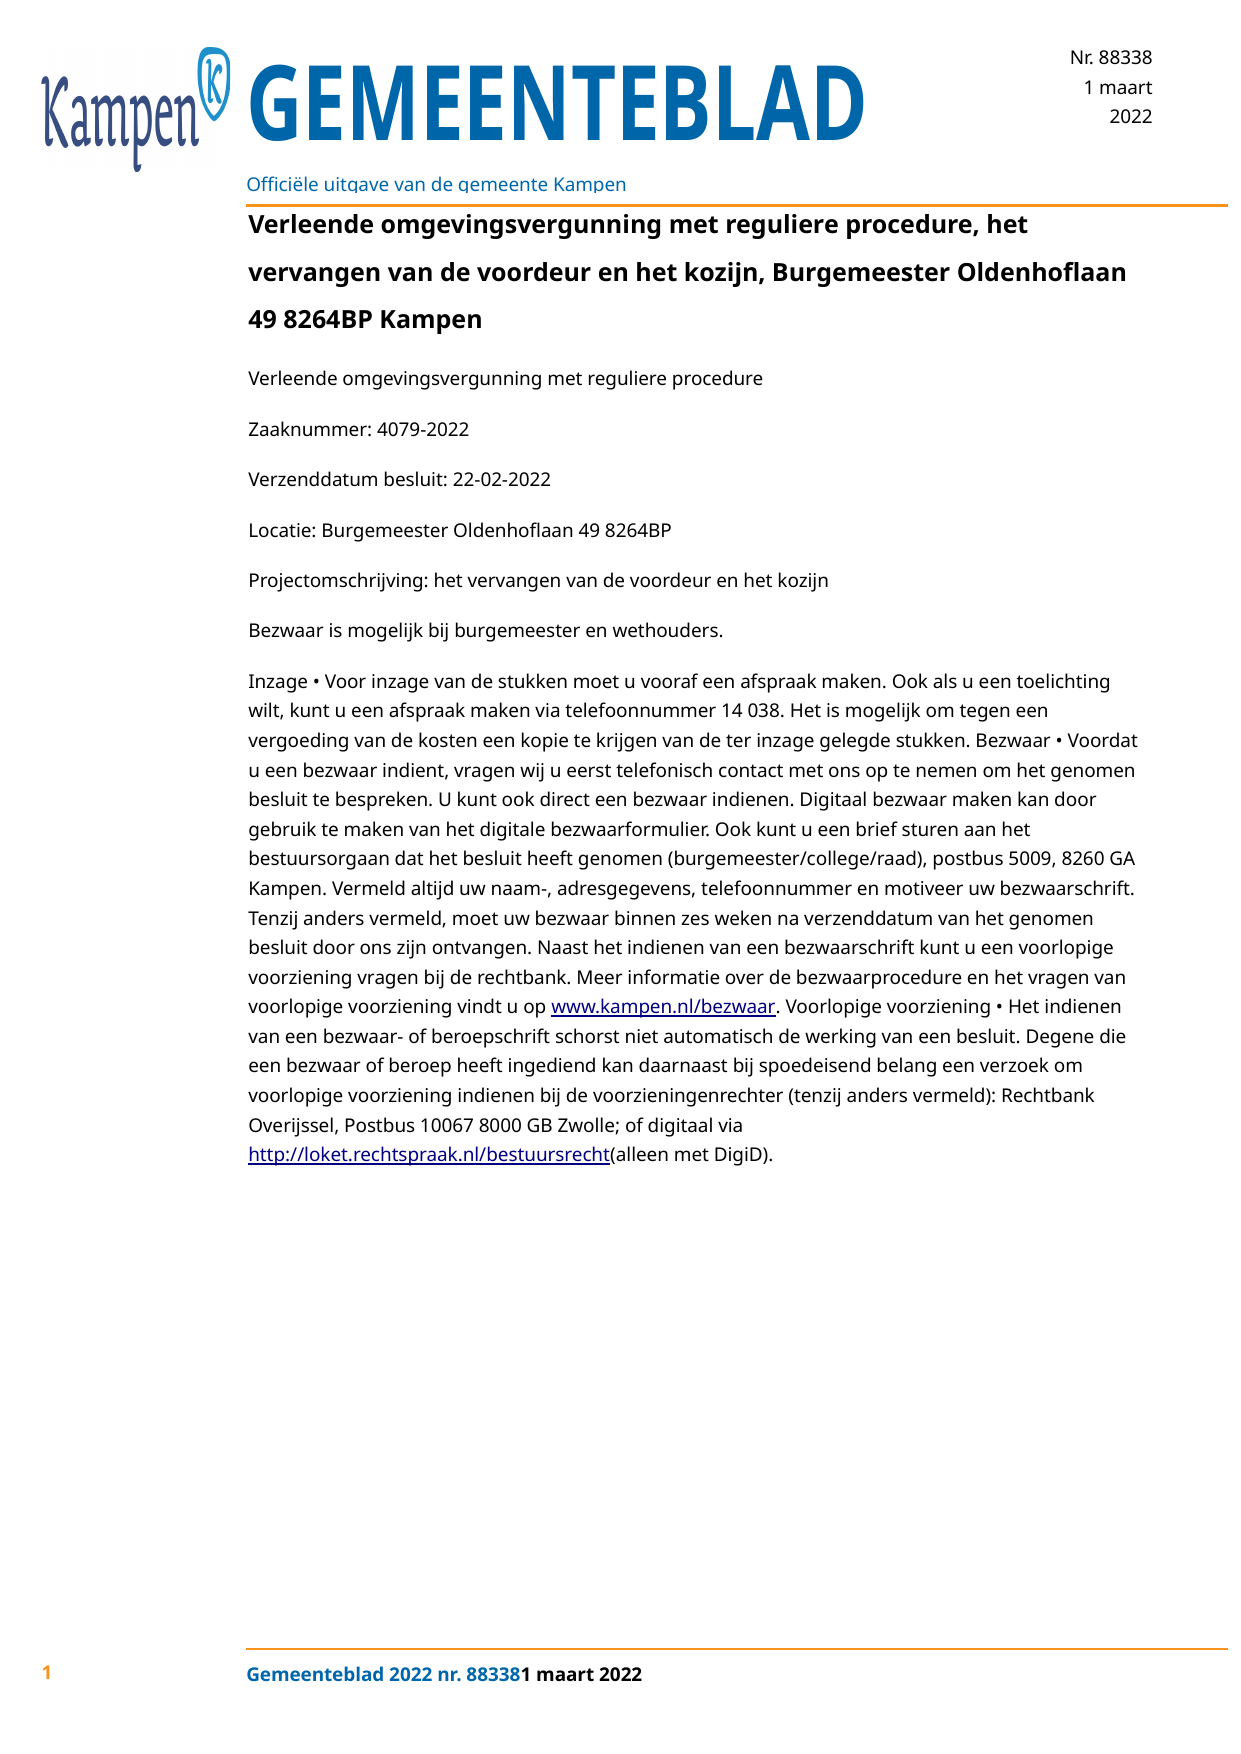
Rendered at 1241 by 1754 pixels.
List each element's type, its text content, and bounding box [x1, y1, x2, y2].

text Inzage • Voor inzage van de stukken moet u vooraf een afspraak maken. Ook als u een toelichting wilt, kunt u een afspraak maken via telefoonnummer 14 038. Het is mogelijk om tegen een vergoeding van de kosten een kopie te krijgen van de ter inzage gelegde stukken. Bezwaar • Voordat u een bezwaar indient, vragen wij u eerst telefonisch contact met ons op te nemen om het genomen besluit te bespreken. U kunt ook direct een bezwaar indienen. Digitaal bezwaar maken kan door gebruik te maken van het digitale bezwaarformulier. Ook kunt u een brief sturen aan het bestuursorgaan dat het besluit heeft genomen (burgemeester/college/raad), postbus 5009, 8260 GA Kampen. Vermeld altijd uw naam-, adresgegevens, telefoonnummer en motiveer uw bezwaarschrift. Tenzij anders vermeld, moet uw bezwaar binnen zes weken na verzenddatum van het genomen besluit door ons zijn ontvangen. Naast het indienen van een bezwaarschrift kunt u een voorlopige voorziening vragen bij de rechtbank. Meer informatie over de bezwaarprocedure en het vragen van voorlopige voorziening vindt u op www.kampen.nl/bezwaar. Voorlopige voorziening • Het indienen van een bezwaar- of beroepschrift schorst niet automatisch de werking van een besluit. Degene die een bezwaar of beroep heeft ingediend kan daarnaast bij spoedeisend belang een verzoek om voorlopige voorziening indienen bij de voorzieningenrechter (tenzij anders vermeld): Rechtbank Overijssel, Postbus 10067 8000 GB Zwolle; of digitaal via http://loket.rechtspraak.nl/bestuursrecht(alleen met DigiD). [248, 668, 1152, 1167]
text Verleende omgevingsvergunning met reguliere procedure [248, 366, 1152, 391]
text Bezwaar is mogelijk bij burgemeester en wethouders. [248, 618, 1152, 643]
text Locatie: Burgemeester Oldenhoflaan 49 8264BP [248, 517, 1152, 542]
text Verzenddatum besluit: 22-02-2022 [248, 466, 1152, 492]
text Zaaknummer: 4079-2022 [248, 416, 1152, 442]
text Projectomschrijving: het vervangen van de voordeur en het kozijn [248, 567, 1152, 593]
picture [41, 47, 231, 172]
text Verleende omgevingsvergunning met reguliere procedure, het vervangen van de voordeur en het kozijn, Burgemeester Oldenhoflaan 49 8264BP Kampen [248, 207, 1152, 336]
